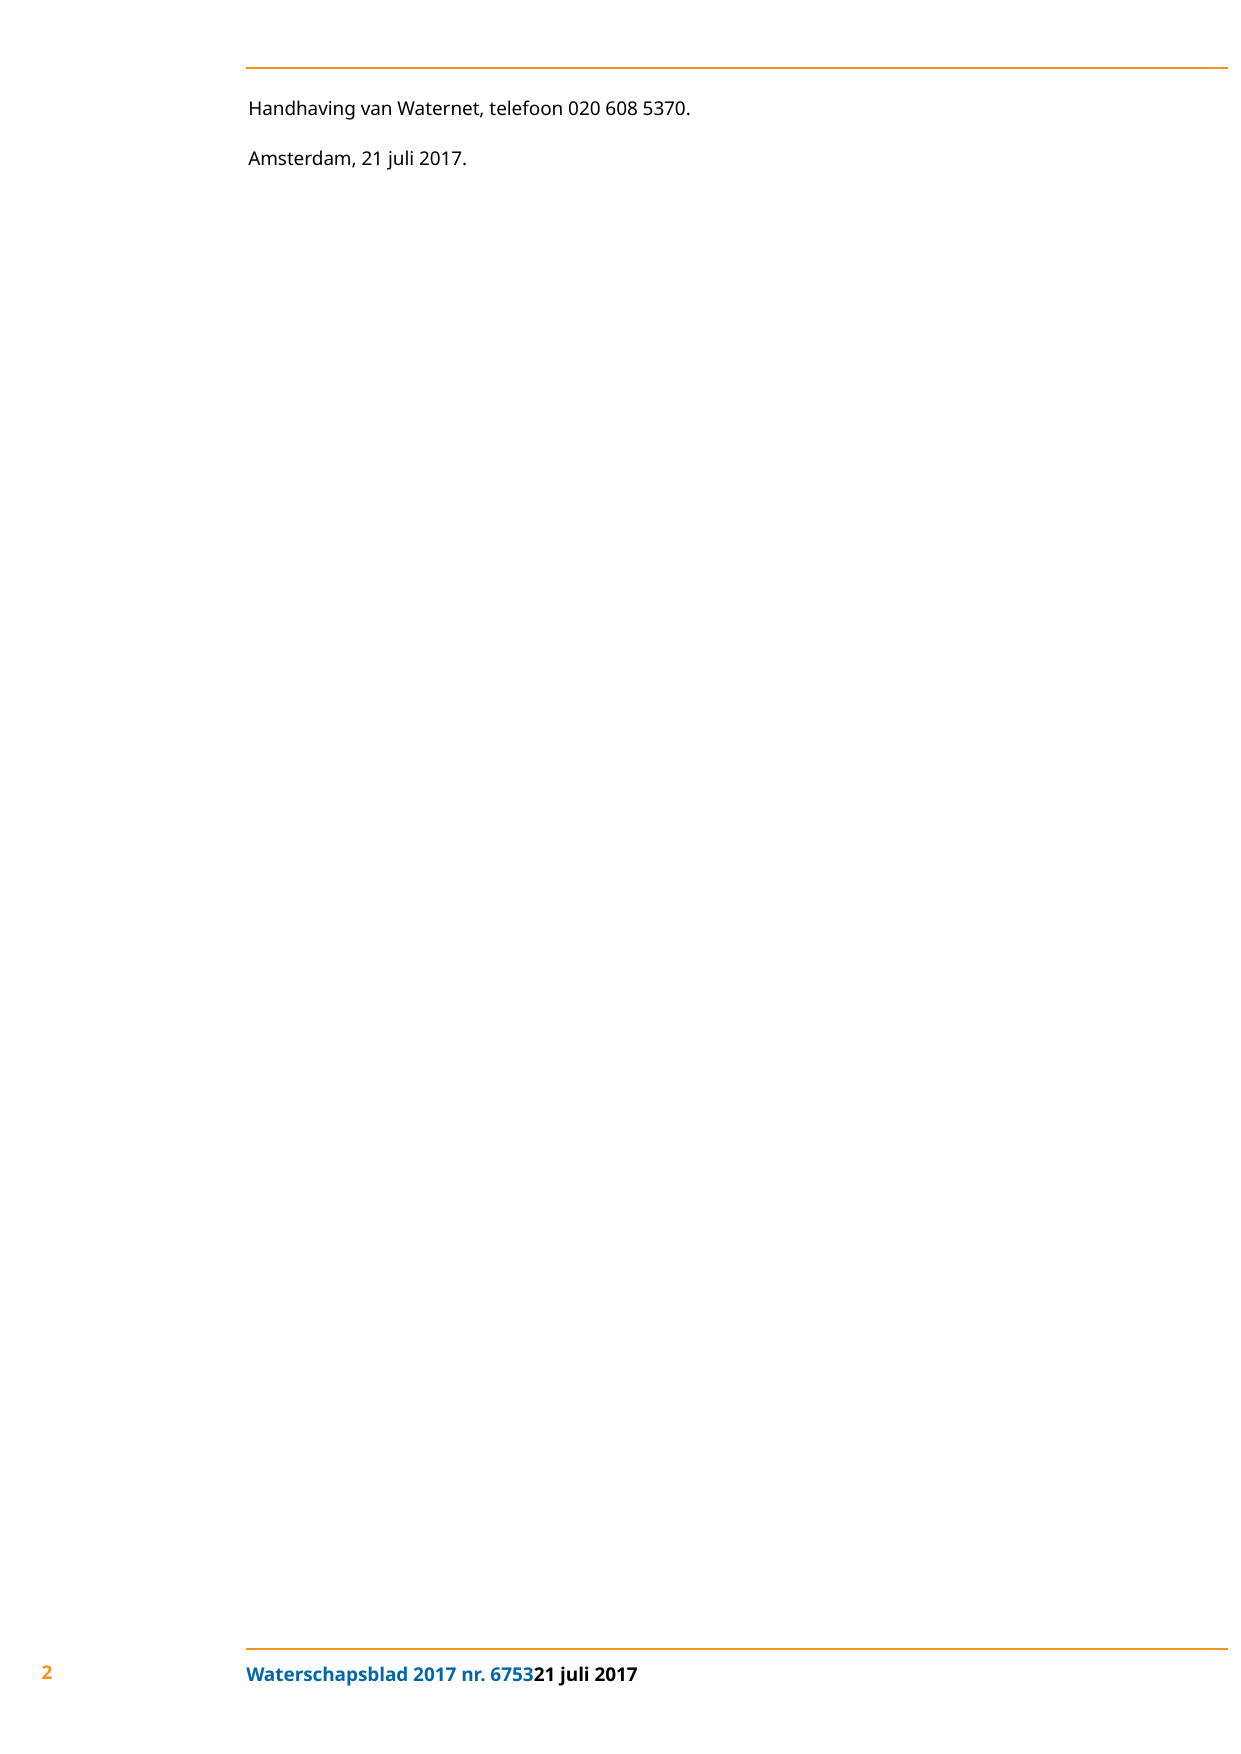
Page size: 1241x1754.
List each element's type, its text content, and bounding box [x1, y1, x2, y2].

text Amsterdam, 21 juli 2017. [248, 145, 1152, 171]
picture [41, 47, 231, 172]
text Handhaving van Waternet, telefoon 020 608 5370. [248, 95, 1152, 121]
